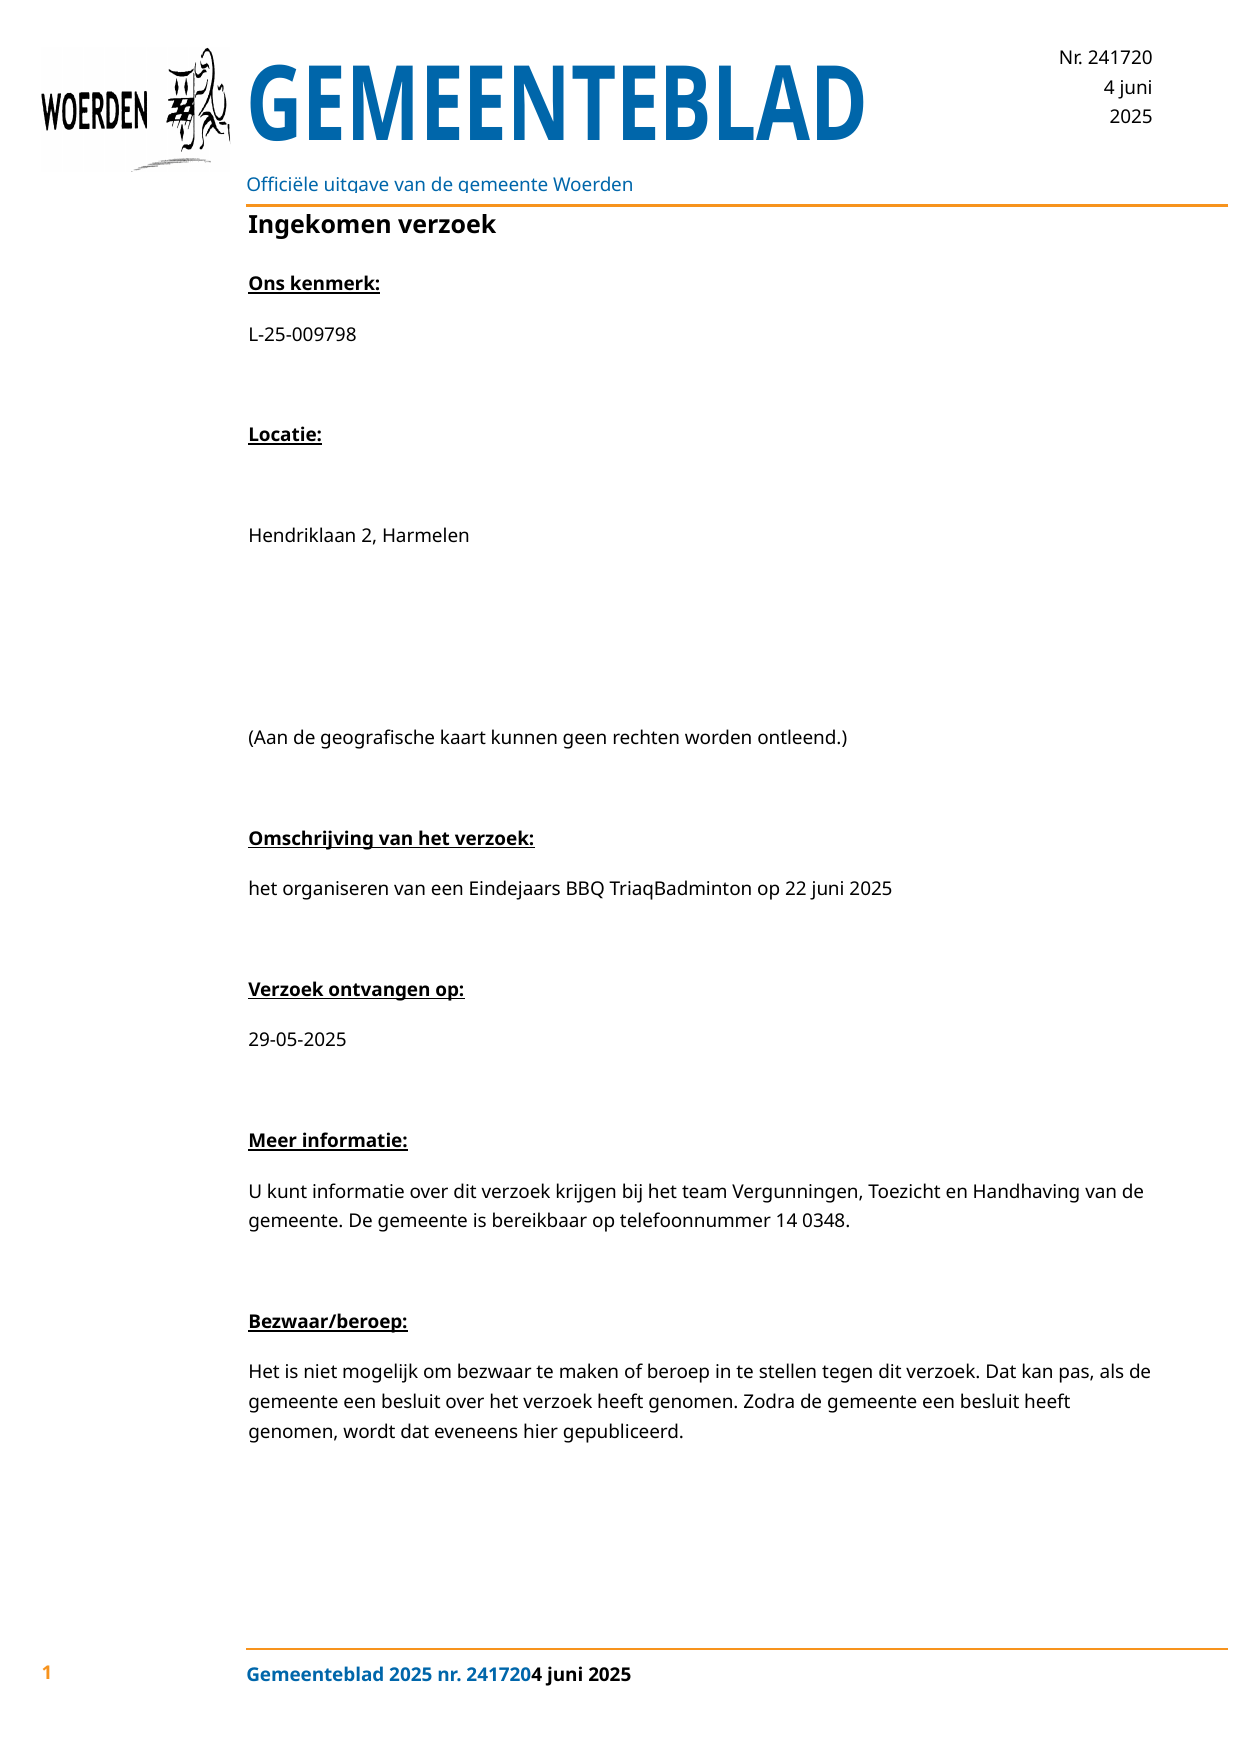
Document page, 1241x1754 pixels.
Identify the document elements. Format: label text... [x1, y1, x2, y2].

text het organiseren van een Eindejaars BBQ TriaqBadminton op 22 juni 2025 [248, 875, 1152, 901]
text Ons kenmerk: [248, 270, 1152, 296]
text 29-05-2025 [248, 1027, 1152, 1052]
text Bezwaar/beroep: [248, 1308, 1152, 1334]
text (Aan de geografische kaart kunnen geen rechten worden ontleend.) [248, 724, 1152, 750]
text Omschrijving van het verzoek: [248, 825, 1152, 851]
text Ingekomen verzoek [248, 207, 1152, 241]
text Hendriklaan 2, Harmelen [248, 522, 1152, 548]
text Het is niet mogelijk om bezwaar te maken of beroep in te stellen tegen dit verzoek. Dat kan pas, als de gemeente een besluit over het verzoek heeft genomen. Zodra de gemeente een besluit heeft genomen, wordt dat eveneens hier gepubliceerd. [248, 1359, 1152, 1443]
text U kunt informatie over dit verzoek krijgen bij het team Vergunningen, Toezicht en Handhaving van de gemeente. De gemeente is bereikbaar op telefoonnummer 14 0348. [248, 1178, 1152, 1233]
text Verzoek ontvangen op: [248, 976, 1152, 1002]
text L-25-009798 [248, 321, 1152, 346]
text Locatie: [248, 422, 1152, 447]
picture [41, 47, 231, 172]
text Meer informatie: [248, 1127, 1152, 1153]
